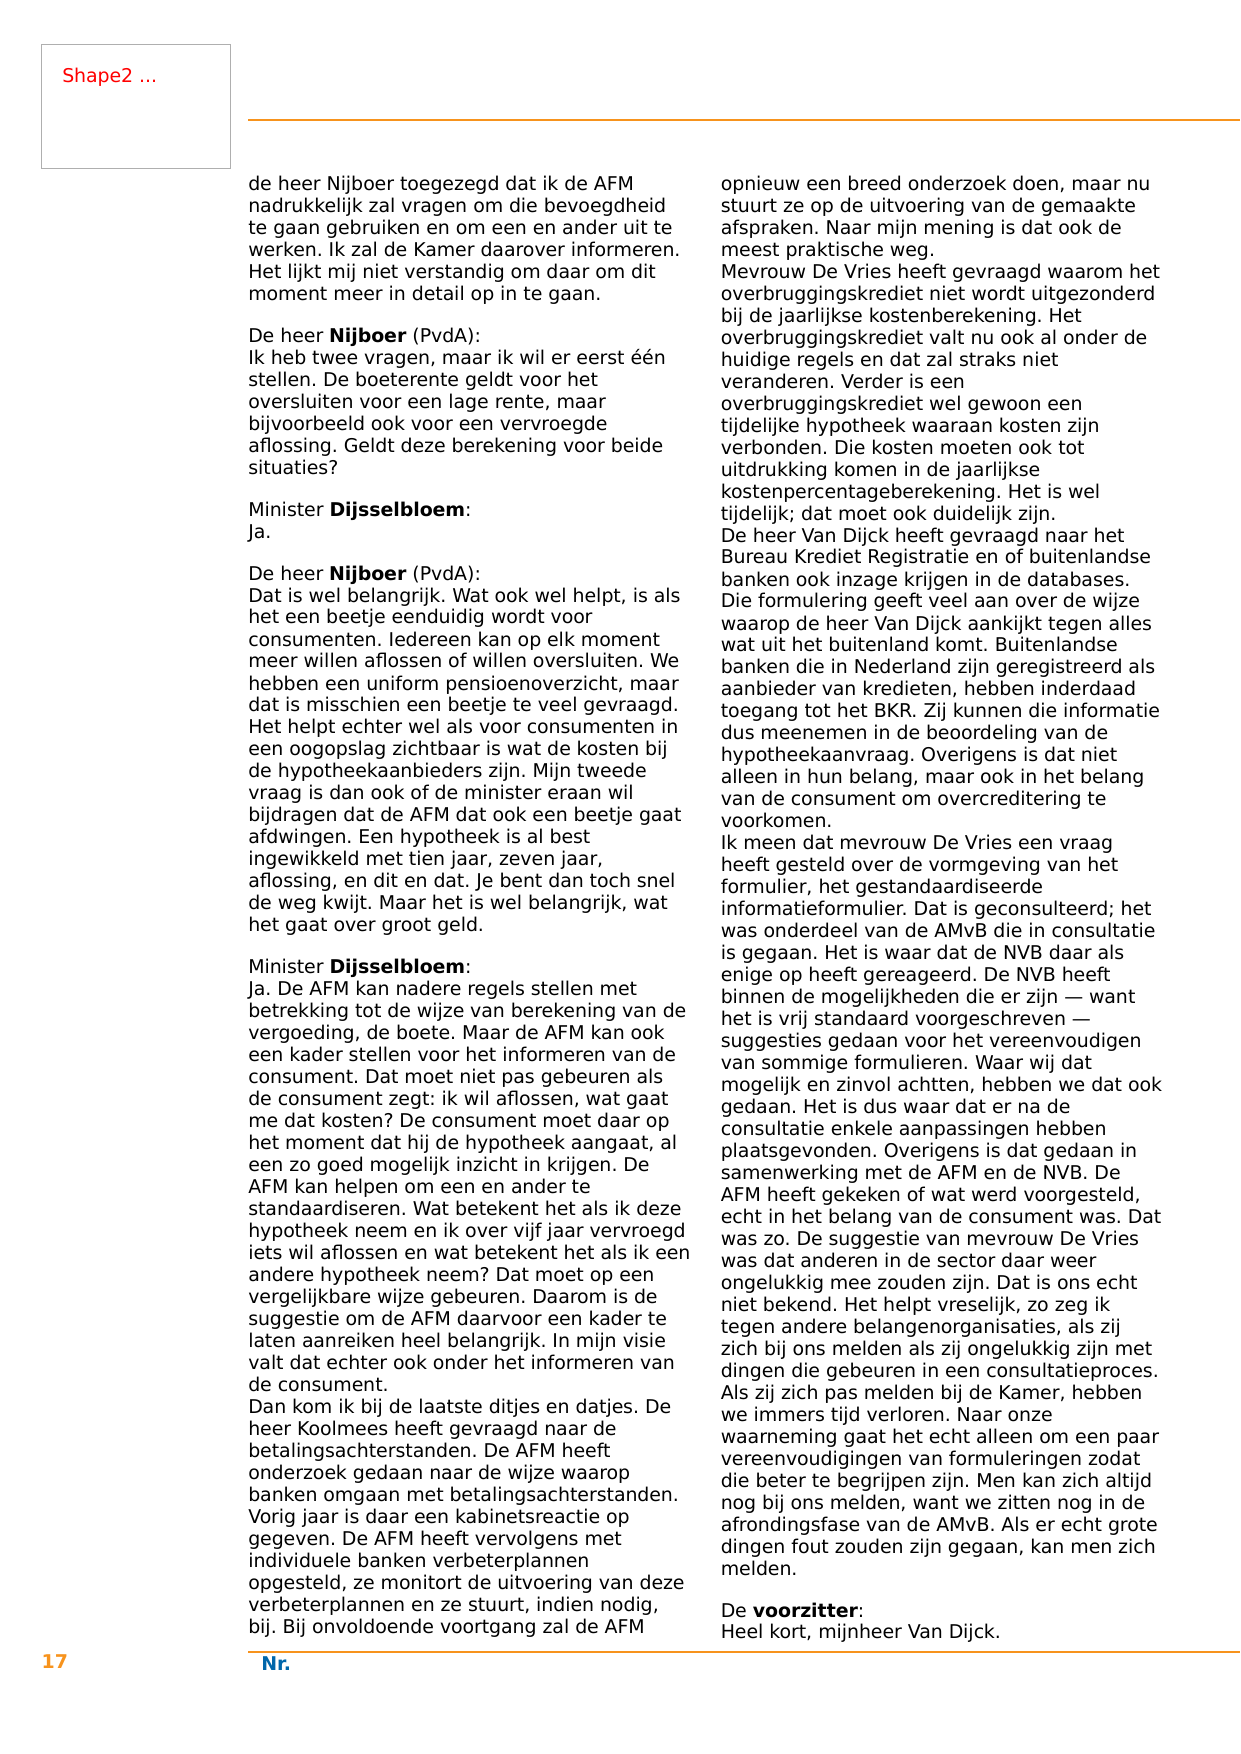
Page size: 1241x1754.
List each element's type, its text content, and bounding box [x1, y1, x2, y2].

text De heer Nijboer (PvdA): [248, 325, 691, 347]
text Ik meen dat mevrouw De Vries een vraag heeft gesteld over de vormgeving van het formulier, het gestandaardiseerde informatieformulier. Dat is geconsulteerd; het was onderdeel van de AMvB die in consultatie is gegaan. Het is waar dat de NVB daar als enige op heeft gereageerd. De NVB heeft binnen de mogelijkheden die er zijn — want het is vrij standaard voorgeschreven — suggesties gedaan voor het vereenvoudigen van sommige formulieren. Waar wij dat mogelijk en zinvol achtten, hebben we dat ook gedaan. Het is dus waar dat er na de consultatie enkele aanpassingen hebben plaatsgevonden. Overigens is dat gedaan in samenwerking met de AFM en de NVB. De AFM heeft gekeken of wat werd voorgesteld, echt in het belang van de consument was. Dat was zo. De suggestie van mevrouw De Vries was dat anderen in de sector daar weer ongelukkig mee zouden zijn. Dat is ons echt niet bekend. Het helpt vreselijk, zo zeg ik tegen andere belangenorganisaties, als zij zich bij ons melden als zij ongelukkig zijn met dingen die gebeuren in een consultatieproces. Als zij zich pas melden bij de Kamer, hebben we immers tijd verloren. Naar onze waarneming gaat het echt alleen om een paar vereenvoudigingen van formuleringen zodat die beter te begrijpen zijn. Men kan zich altijd nog bij ons melden, want we zitten nog in de afrondingsfase van de AMvB. Als er echt grote dingen fout zouden zijn gegaan, kan men zich melden. [721, 832, 1163, 1579]
text Dat is wel belangrijk. Wat ook wel helpt, is als het een beetje eenduidig wordt voor consumenten. Iedereen kan op elk moment meer willen aflossen of willen oversluiten. We hebben een uniform pensioenoverzicht, maar dat is misschien een beetje te veel gevraagd. Het helpt echter wel als voor consumenten in een oogopslag zichtbaar is wat de kosten bij de hypotheekaanbieders zijn. Mijn tweede vraag is dan ook of de minister eraan wil bijdragen dat de AFM dat ook een beetje gaat afdwingen. Een hypotheek is al best ingewikkeld met tien jaar, zeven jaar, aflossing, en dit en dat. Je bent dan toch snel de weg kwijt. Maar het is wel belangrijk, wat het gaat over groot geld. [248, 584, 691, 936]
text Heel kort, mijnheer Van Dijck. [721, 1621, 1163, 1643]
text opnieuw een breed onderzoek doen, maar nu stuurt ze op de uitvoering van de gemaakte afspraken. Naar mijn mening is dat ook de meest praktische weg. [721, 173, 1163, 261]
text De voorzitter: [721, 1599, 1163, 1621]
text Ik heb twee vragen, maar ik wil er eerst één stellen. De boeterente geldt voor het oversluiten voor een lage rente, maar bijvoorbeeld ook voor een vervroegde aflossing. Geldt deze berekening voor beide situaties? [248, 347, 691, 478]
text Mevrouw De Vries heeft gevraagd waarom het overbruggingskrediet niet wordt uitgezonderd bij de jaarlijkse kostenberekening. Het overbruggingskrediet valt nu ook al onder de huidige regels en dat zal straks niet veranderen. Verder is een overbruggingskrediet wel gewoon een tijdelijke hypotheek waaraan kosten zijn verbonden. Die kosten moeten ook tot uitdrukking komen in de jaarlijkse kostenpercentageberekening. Het is wel tijdelijk; dat moet ook duidelijk zijn. [721, 261, 1163, 524]
text Minister Dijsselbloem: [248, 498, 691, 521]
text Ja. [248, 521, 691, 542]
text De heer Nijboer (PvdA): [248, 562, 691, 584]
text de heer Nijboer toegezegd dat ik de AFM nadrukkelijk zal vragen om die bevoegdheid te gaan gebruiken en om een en ander uit te werken. Ik zal de Kamer daarover informeren. Het lijkt mij niet verstandig om daar om dit moment meer in detail op in te gaan. [248, 173, 691, 305]
text Ja. De AFM kan nadere regels stellen met betrekking tot de wijze van berekening van de vergoeding, de boete. Maar de AFM kan ook een kader stellen voor het informeren van de consument. Dat moet niet pas gebeuren als de consument zegt: ik wil aflossen, wat gaat me dat kosten? De consument moet daar op het moment dat hij de hypotheek aangaat, al een zo goed mogelijk inzicht in krijgen. De AFM kan helpen om een en ander te standaardiseren. Wat betekent het als ik deze hypotheek neem en ik over vijf jaar vervroegd iets wil aflossen en wat betekent het als ik een andere hypotheek neem? Dat moet op een vergelijkbare wijze gebeuren. Daarom is de suggestie om de AFM daarvoor een kader te laten aanreiken heel belangrijk. In mijn visie valt dat echter ook onder het informeren van de consument. [248, 978, 691, 1396]
text Minister Dijsselbloem: [248, 956, 691, 978]
text Dan kom ik bij de laatste ditjes en datjes. De heer Koolmees heeft gevraagd naar de betalingsachterstanden. De AFM heeft onderzoek gedaan naar de wijze waarop banken omgaan met betalingsachterstanden. Vorig jaar is daar een kabinetsreactie op gegeven. De AFM heeft vervolgens met individuele banken verbeterplannen opgesteld, ze monitort de uitvoering van deze verbeterplannen en ze stuurt, indien nodig, bij. Bij onvoldoende voortgang zal de AFM [248, 1396, 691, 1637]
text De heer Van Dijck heeft gevraagd naar het Bureau Krediet Registratie en of buitenlandse banken ook inzage krijgen in de databases. Die formulering geeft veel aan over de wijze waarop de heer Van Dijck aankijkt tegen alles wat uit het buitenland komt. Buitenlandse banken die in Nederland zijn geregistreerd als aanbieder van kredieten, hebben inderdaad toegang tot het BKR. Zij kunnen die informatie dus meenemen in de beoordeling van de hypotheekaanvraag. Overigens is dat niet alleen in hun belang, maar ook in het belang van de consument om overcreditering te voorkomen. [721, 524, 1163, 832]
